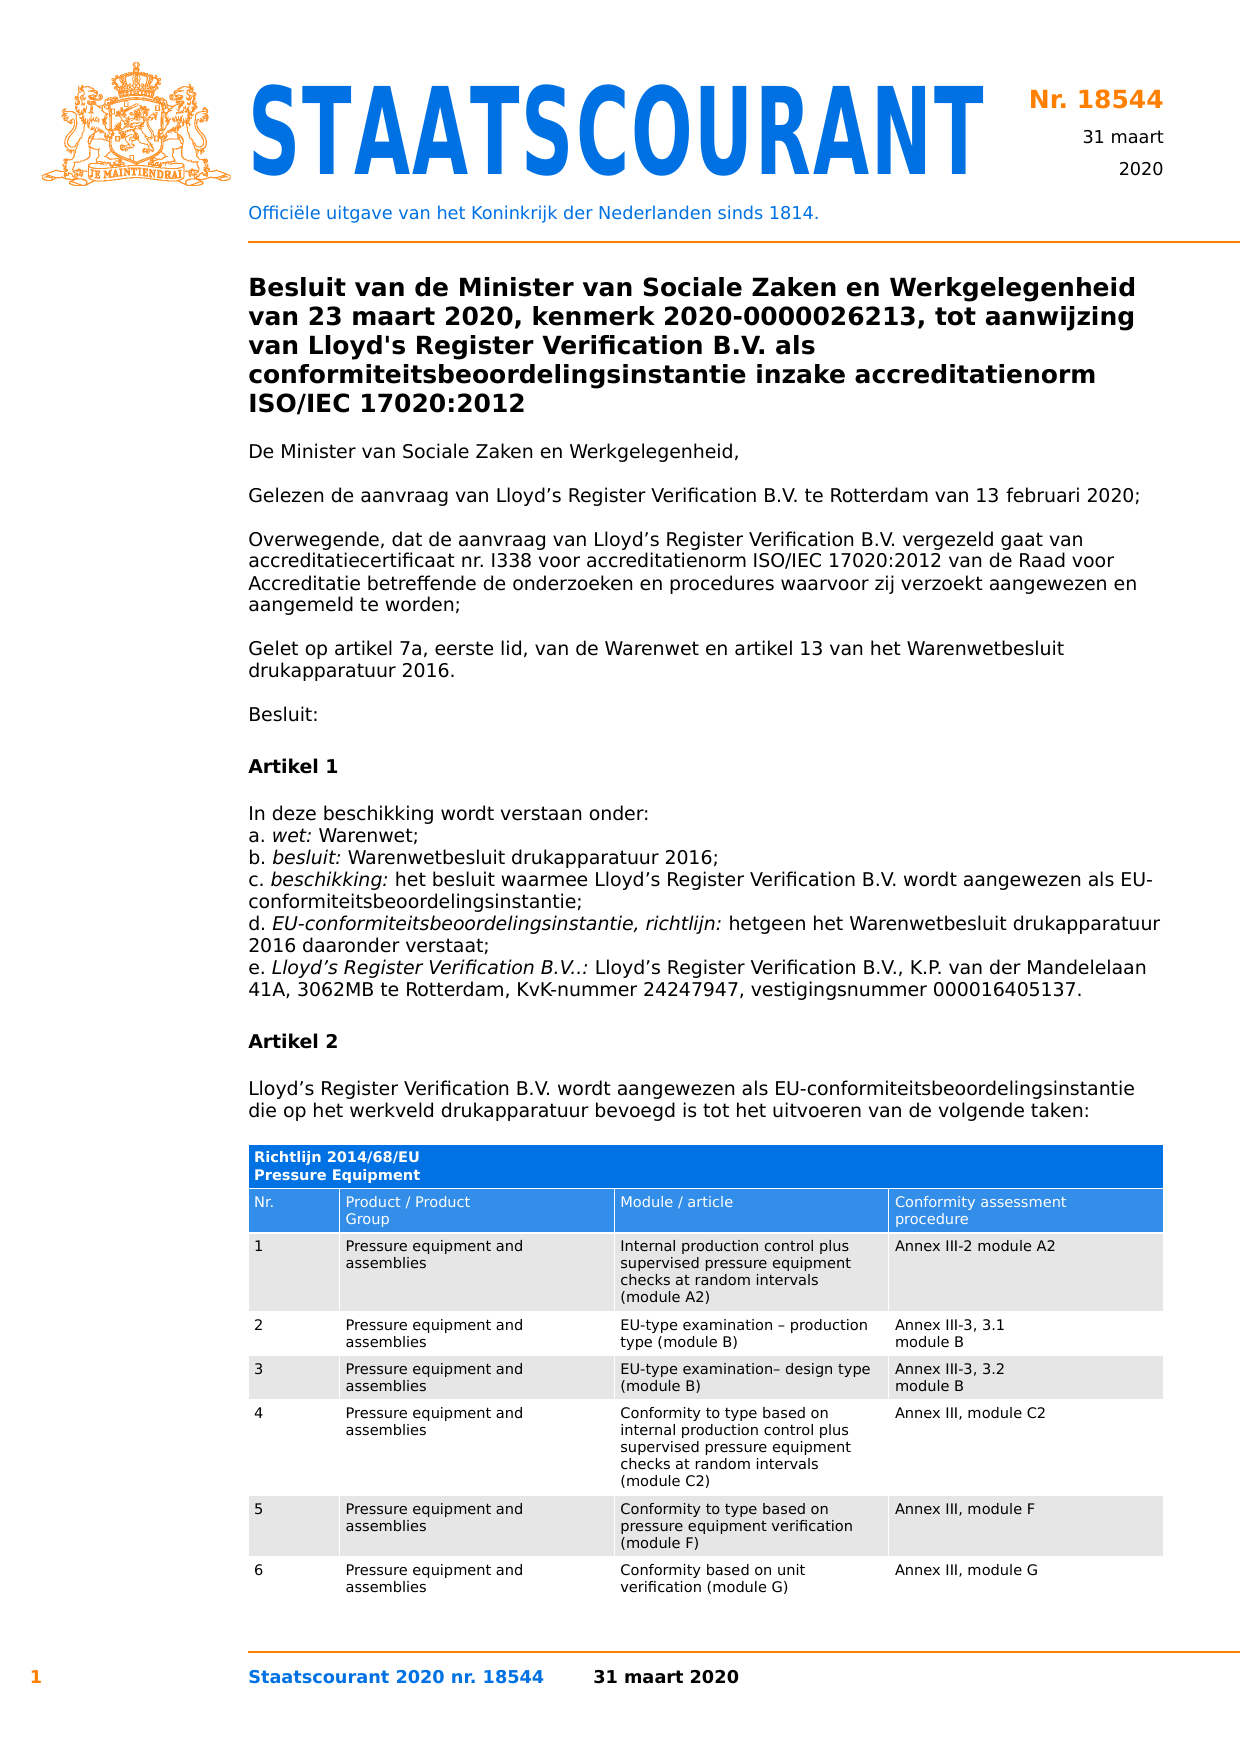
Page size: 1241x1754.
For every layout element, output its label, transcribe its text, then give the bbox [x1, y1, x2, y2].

text e. Lloyd’s Register Verification B.V..: Lloyd’s Register Verification B.V., K.P. van der Mandelelaan 41A, 3062MB te Rotterdam, KvK-nummer 24247947, vestigingsnummer 000016405137. [248, 957, 1163, 1001]
table_cell 6 [249, 1557, 339, 1601]
table_cell Conformity to type based on internal production control plus supervised pressure equipment checks at random intervals (module C2) [615, 1401, 888, 1495]
text c. beschikking: het besluit waarmee Lloyd’s Register Verification B.V. wordt aangewezen als EU-conformiteitsbeoordelingsinstantie; [248, 869, 1163, 913]
subtitle Artikel 1 [248, 756, 1163, 778]
subtitle Artikel 2 [248, 1031, 1163, 1053]
table_cell Annex III, module G [889, 1557, 1163, 1601]
table_cell Annex III-3, 3.1 module B [889, 1312, 1163, 1355]
table_header STAATSCOURANT [248, 62, 998, 203]
table_cell Pressure equipment and assemblies [340, 1356, 614, 1399]
table_cell 4 [249, 1401, 339, 1495]
text a. wet: Warenwet; [248, 825, 1163, 847]
table_cell Annex III-2 module A2 [889, 1234, 1163, 1311]
table_cell Product / Product Group [340, 1189, 614, 1232]
text Lloyd’s Register Verification B.V. wordt aangewezen als EU-conformiteitsbeoordelingsinstantie die op het werkveld drukapparatuur bevoegd is tot het uitvoeren van de volgende taken: [248, 1078, 1163, 1122]
table_cell Officiële uitgave van het Koninkrijk der Nederlanden sinds 1814. [248, 203, 1240, 241]
table_cell Conformity based on unit verification (module G) [615, 1557, 888, 1601]
table_cell 31 maart [998, 121, 1240, 153]
table_cell EU-type examination – production type (module B) [615, 1312, 888, 1355]
table_header [25, 62, 248, 241]
subtitle Besluit van de Minister van Sociale Zaken en Werkgelegenheid van 23 maart 2020, kenmerk 2020-0000026213, tot aanwijzing van Lloyd's Register Verification B.V. als conformiteitsbeoordelingsinstantie inzake accreditatienorm ISO/IEC 17020:2012 [248, 273, 1163, 419]
table_cell 2020 [998, 153, 1240, 203]
table_cell Annex III, module C2 [889, 1401, 1163, 1495]
text Besluit: [248, 704, 1163, 726]
table_cell Pressure equipment and assemblies [340, 1234, 614, 1311]
table_cell Module / article [615, 1189, 888, 1232]
table_cell 5 [249, 1496, 339, 1556]
table_cell Nr. [249, 1189, 339, 1232]
table_cell Annex III, module F [889, 1496, 1163, 1556]
table_cell 3 [249, 1356, 339, 1399]
text Gelezen de aanvraag van Lloyd’s Register Verification B.V. te Rotterdam van 13 februari 2020; [248, 484, 1163, 507]
table_cell Pressure equipment and assemblies [340, 1401, 614, 1495]
table_cell Annex III-3, 3.2 module B [889, 1356, 1163, 1399]
table_cell 1 [249, 1234, 339, 1311]
table_cell Conformity assessment procedure [889, 1189, 1163, 1232]
text Overwegende, dat de aanvraag van Lloyd’s Register Verification B.V. vergezeld gaat van accreditatiecertificaat nr. I338 voor accreditatienorm ISO/IEC 17020:2012 van de Raad voor Accreditatie betreffende de onderzoeken en procedures waarvoor zij verzoekt aangewezen en aangemeld te worden; [248, 528, 1163, 616]
text De Minister van Sociale Zaken en Werkgelegenheid, [248, 441, 1163, 463]
table_cell Pressure equipment and assemblies [340, 1312, 614, 1355]
table_cell Pressure equipment and assemblies [340, 1557, 614, 1601]
table_cell Pressure equipment and assemblies [340, 1496, 614, 1556]
text b. besluit: Warenwetbesluit drukapparatuur 2016; [248, 847, 1163, 869]
text In deze beschikking wordt verstaan onder: [248, 803, 1163, 825]
table_header Nr. 18544 [998, 62, 1240, 121]
picture [41, 62, 231, 186]
table_cell Conformity to type based on pressure equipment verification (module F) [615, 1496, 888, 1556]
table_cell EU-type examination– design type (module B) [615, 1356, 888, 1399]
table_header Richtlijn 2014/68/EU Pressure Equipment [249, 1145, 1163, 1188]
text d. EU-conformiteitsbeoordelingsinstantie, richtlijn: hetgeen het Warenwetbesluit drukapparatuur 2016 daaronder verstaat; [248, 913, 1163, 957]
text Gelet op artikel 7a, eerste lid, van de Warenwet en artikel 13 van het Warenwetbesluit drukapparatuur 2016. [248, 638, 1163, 682]
table_cell 2 [249, 1312, 339, 1355]
table_cell Internal production control plus supervised pressure equipment checks at random intervals (module A2) [615, 1234, 888, 1311]
